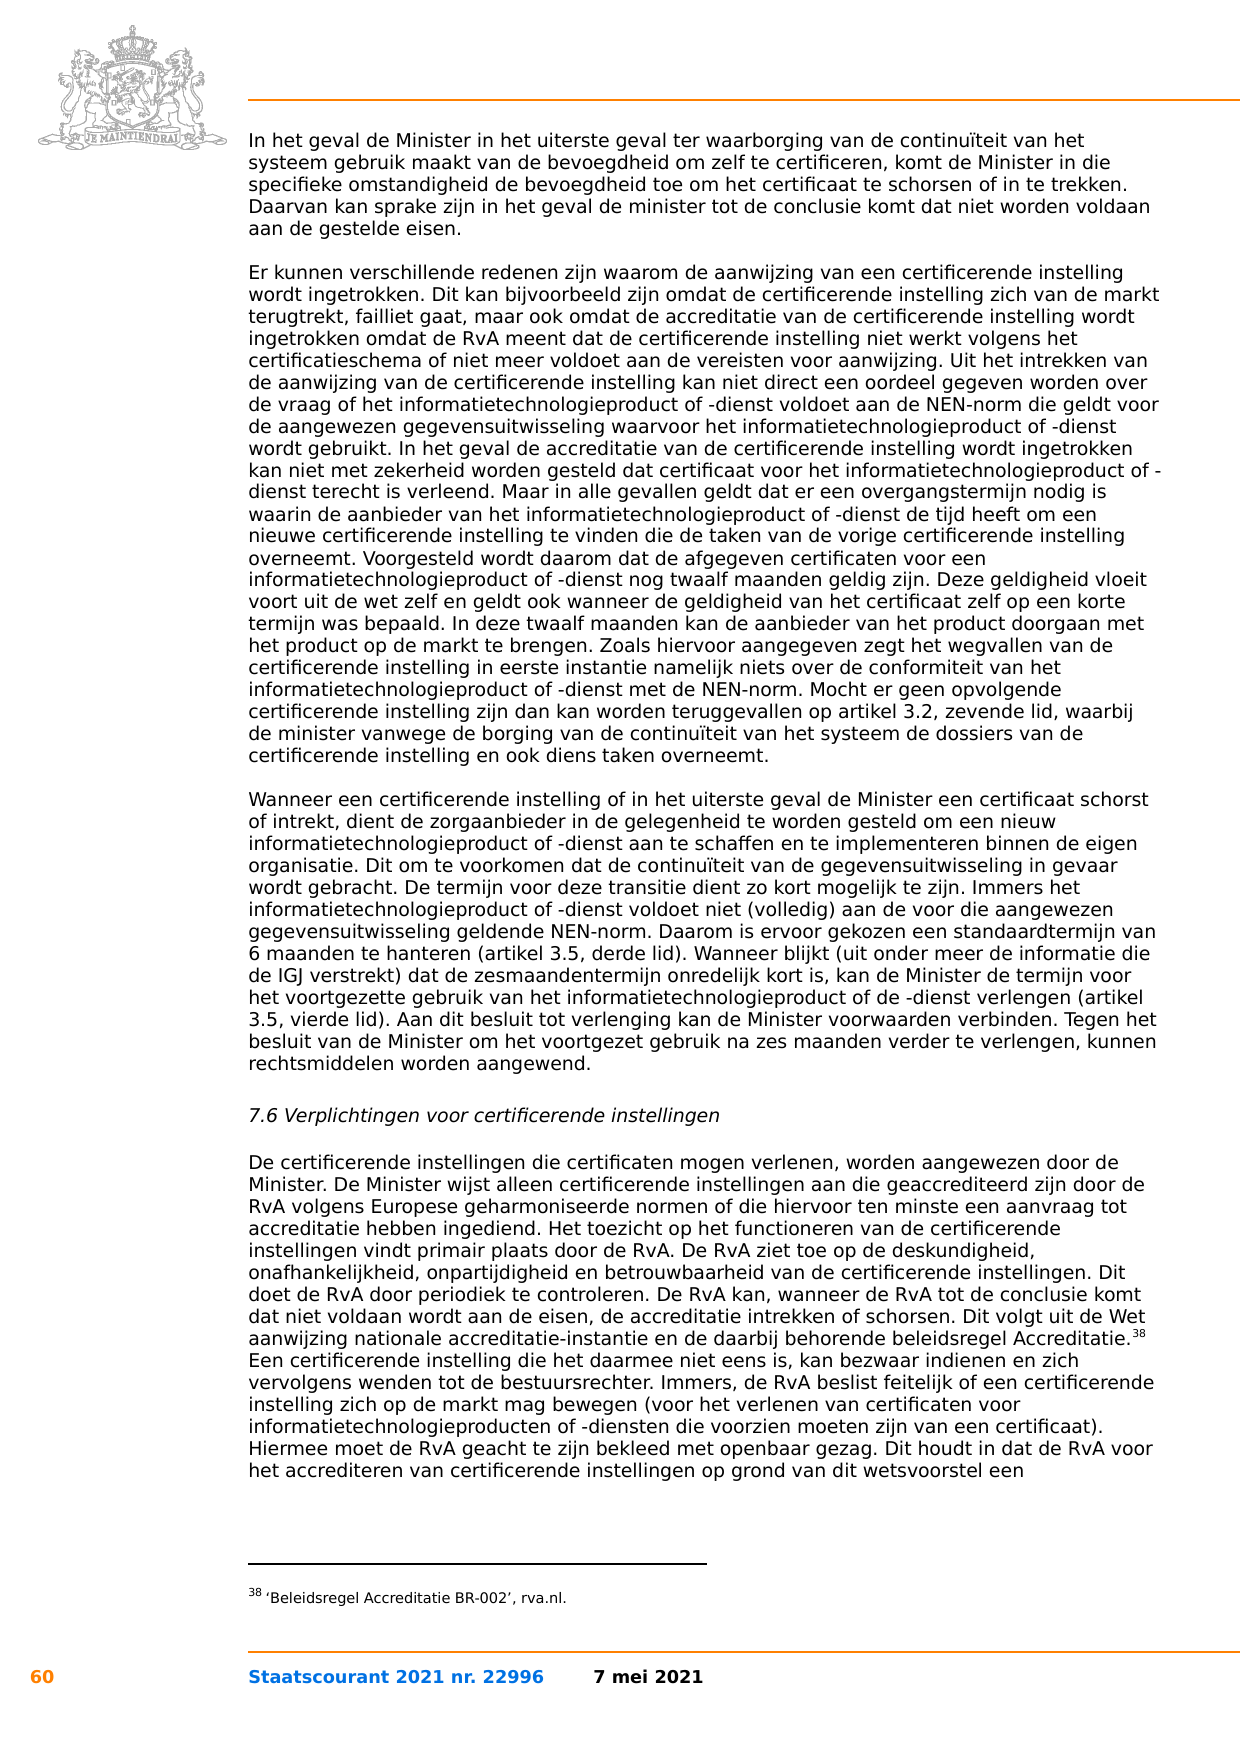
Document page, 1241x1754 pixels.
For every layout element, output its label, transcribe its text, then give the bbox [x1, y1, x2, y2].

text De certificerende instellingen die certificaten mogen verlenen, worden aangewezen door de Minister. De Minister wijst alleen certificerende instellingen aan die geaccrediteerd zijn door de RvA volgens Europese geharmoniseerde normen of die hiervoor ten minste een aanvraag tot accreditatie hebben ingediend. Het toezicht op het functioneren van de certificerende instellingen vindt primair plaats door de RvA. De RvA ziet toe op de deskundigheid, onafhankelijkheid, onpartijdigheid en betrouwbaarheid van de certificerende instellingen. Dit doet de RvA door periodiek te controleren. De RvA kan, wanneer de RvA tot de conclusie komt dat niet voldaan wordt aan de eisen, de accreditatie intrekken of schorsen. Dit volgt uit de Wet aanwijzing nationale accreditatie-instantie en de daarbij behorende beleidsregel Accreditatie. Een certificerende instelling die het daarmee niet eens is, kan bezwaar indienen en zich vervolgens wenden tot de bestuursrechter. Immers, de RvA beslist feitelijk of een certificerende instelling zich op de markt mag bewegen (voor het verlenen van certificaten voor informatietechnologieproducten of -diensten die voorzien moeten zijn van een certificaat). Hiermee moet de RvA geacht te zijn bekleed met openbaar gezag. Dit houdt in dat de RvA voor het accrediteren van certificerende instellingen op grond van dit wetsvoorstel een [248, 1152, 1163, 1481]
text Wanneer een certificerende instelling of in het uiterste geval de Minister een certificaat schorst of intrekt, dient de zorgaanbieder in de gelegenheid te worden gesteld om een nieuw informatietechnologieproduct of -dienst aan te schaffen en te implementeren binnen de eigen organisatie. Dit om te voorkomen dat de continuïteit van de gegevensuitwisseling in gevaar wordt gebracht. De termijn voor deze transitie dient zo kort mogelijk te zijn. Immers het informatietechnologieproduct of -dienst voldoet niet (volledig) aan de voor die aangewezen gegevensuitwisseling geldende NEN-norm. Daarom is ervoor gekozen een standaardtermijn van 6 maanden te hanteren (artikel 3.5, derde lid). Wanneer blijkt (uit onder meer de informatie die de IGJ verstrekt) dat de zesmaandentermijn onredelijk kort is, kan de Minister de termijn voor het voortgezette gebruik van het informatietechnologieproduct of de -dienst verlengen (artikel 3.5, vierde lid). Aan dit besluit tot verlenging kan de Minister voorwaarden verbinden. Tegen het besluit van de Minister om het voortgezet gebruik na zes maanden verder te verlengen, kunnen rechtsmiddelen worden aangewend. [248, 789, 1163, 1075]
subtitle 7.6 Verplichtingen voor certificerende instellingen [248, 1105, 1163, 1127]
text Er kunnen verschillende redenen zijn waarom de aanwijzing van een certificerende instelling wordt ingetrokken. Dit kan bijvoorbeeld zijn omdat de certificerende instelling zich van de markt terugtrekt, failliet gaat, maar ook omdat de accreditatie van de certificerende instelling wordt ingetrokken omdat de RvA meent dat de certificerende instelling niet werkt volgens het certificatieschema of niet meer voldoet aan de vereisten voor aanwijzing. Uit het intrekken van de aanwijzing van de certificerende instelling kan niet direct een oordeel gegeven worden over de vraag of het informatietechnologieproduct of -dienst voldoet aan de NEN-norm die geldt voor de aangewezen gegevensuitwisseling waarvoor het informatietechnologieproduct of -dienst wordt gebruikt. In het geval de accreditatie van de certificerende instelling wordt ingetrokken kan niet met zekerheid worden gesteld dat certificaat voor het informatietechnologieproduct of -dienst terecht is verleend. Maar in alle gevallen geldt dat er een overgangstermijn nodig is waarin de aanbieder van het informatietechnologieproduct of -dienst de tijd heeft om een nieuwe certificerende instelling te vinden die de taken van de vorige certificerende instelling overneemt. Voorgesteld wordt daarom dat de afgegeven certificaten voor een informatietechnologieproduct of -dienst nog twaalf maanden geldig zijn. Deze geldigheid vloeit voort uit de wet zelf en geldt ook wanneer de geldigheid van het certificaat zelf op een korte termijn was bepaald. In deze twaalf maanden kan de aanbieder van het product doorgaan met het product op de markt te brengen. Zoals hiervoor aangegeven zegt het wegvallen van de certificerende instelling in eerste instantie namelijk niets over de conformiteit van het informatietechnologieproduct of -dienst met de NEN-norm. Mocht er geen opvolgende certificerende instelling zijn dan kan worden teruggevallen op artikel 3.2, zevende lid, waarbij de minister vanwege de borging van de continuïteit van het systeem de dossiers van de certificerende instelling en ook diens taken overneemt. [248, 262, 1163, 767]
text ‘Beleidsregel Accreditatie BR-002’, rva.nl. [248, 1586, 1163, 1608]
picture [38, 25, 227, 150]
text In het geval de Minister in het uiterste geval ter waarborging van de continuïteit van het systeem gebruik maakt van de bevoegdheid om zelf te certificeren, komt de Minister in die specifieke omstandigheid de bevoegdheid toe om het certificaat te schorsen of in te trekken. Daarvan kan sprake zijn in het geval de minister tot de conclusie komt dat niet worden voldaan aan de gestelde eisen. [248, 130, 1163, 240]
